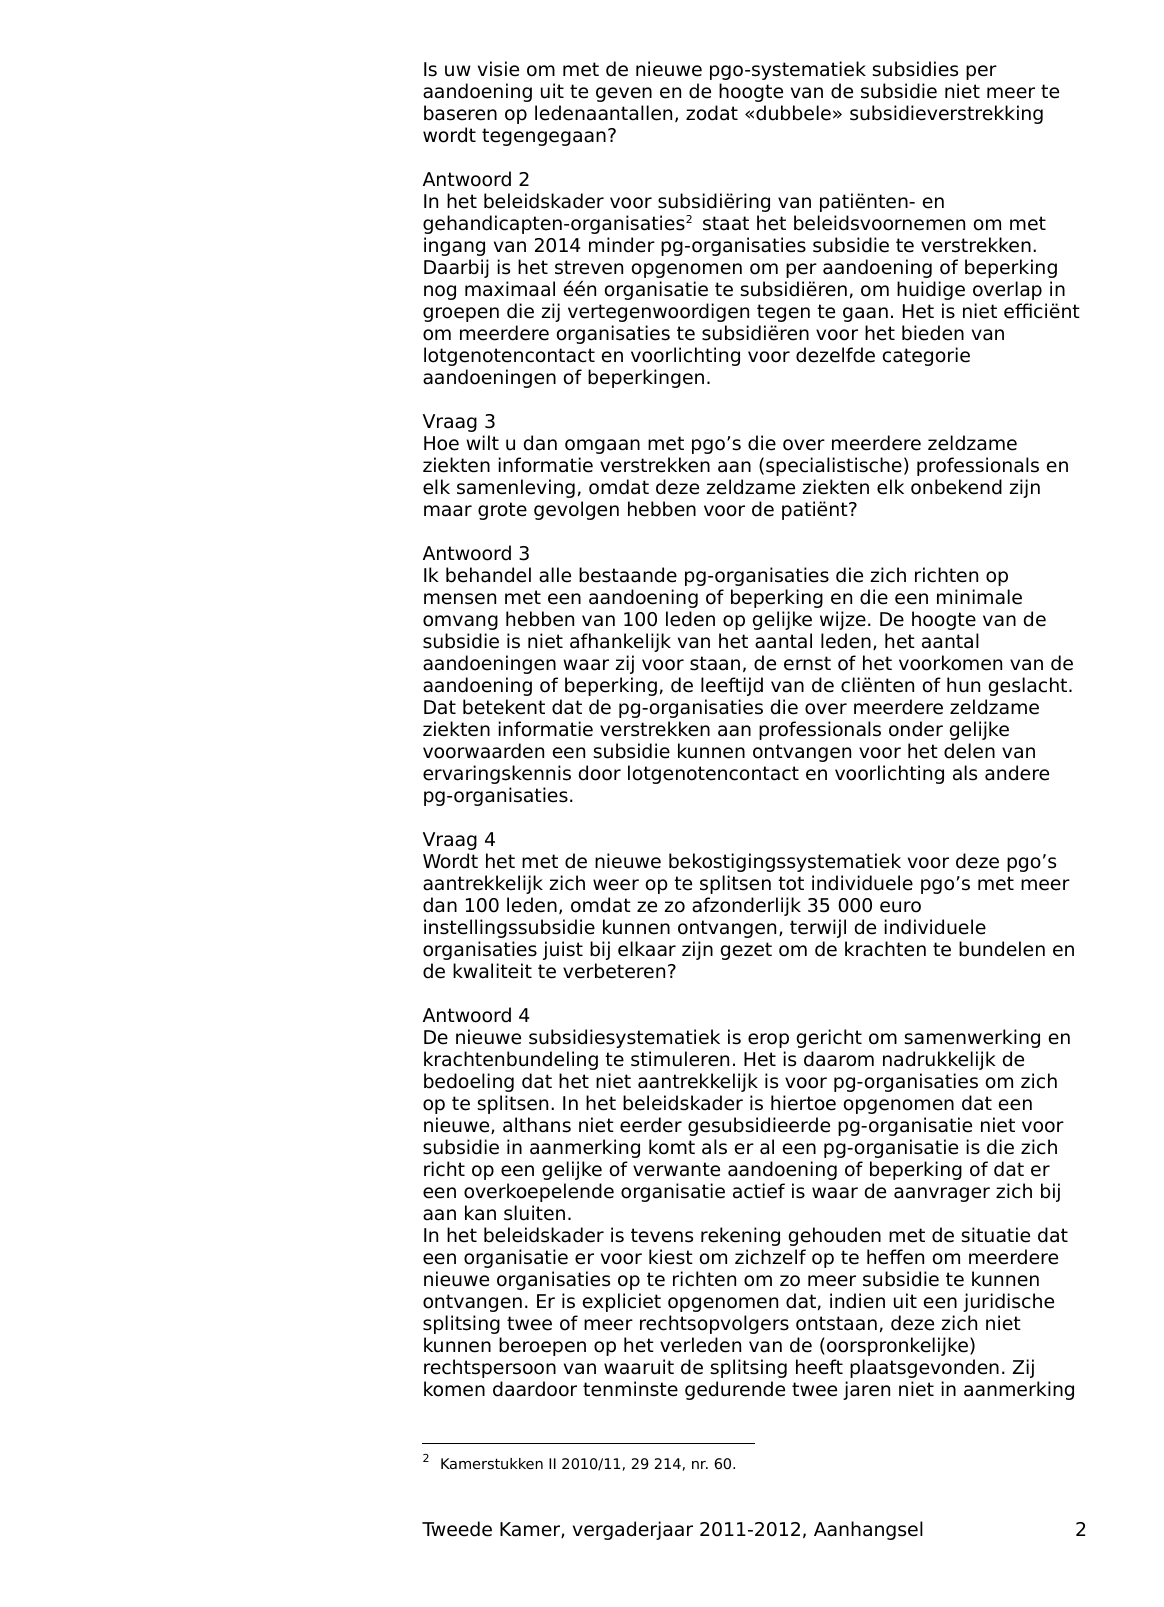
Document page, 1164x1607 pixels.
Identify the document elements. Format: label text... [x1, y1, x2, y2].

text In het beleidskader voor subsidiëring van patiënten- en gehandicapten-organisaties staat het beleidsvoornemen om met ingang van 2014 minder pg-organisaties subsidie te verstrekken. Daarbij is het streven opgenomen om per aandoening of beperking nog maximaal één organisatie te subsidiëren, om huidige overlap in groepen die zij vertegenwoordigen tegen te gaan. Het is niet efficiënt om meerdere organisaties te subsidiëren voor het bieden van lotgenotencontact en voorlichting voor dezelfde categorie aandoeningen of beperkingen. [422, 191, 1087, 389]
text De nieuwe subsidiesystematiek is erop gericht om samenwerking en krachtenbundeling te stimuleren. Het is daarom nadrukkelijk de bedoeling dat het niet aantrekkelijk is voor pg-organisaties om zich op te splitsen. In het beleidskader is hiertoe opgenomen dat een nieuwe, althans niet eerder gesubsidieerde pg-organisatie niet voor subsidie in aanmerking komt als er al een pg-organisatie is die zich richt op een gelijke of verwante aandoening of beperking of dat er een overkoepelende organisatie actief is waar de aanvrager zich bij aan kan sluiten. [422, 1027, 1087, 1225]
text Vraag 3 [422, 411, 1087, 433]
text In het beleidskader is tevens rekening gehouden met de situatie dat een organisatie er voor kiest om zichzelf op te heffen om meerdere nieuwe organisaties op te richten om zo meer subsidie te kunnen ontvangen. Er is expliciet opgenomen dat, indien uit een juridische splitsing twee of meer rechtsopvolgers ontstaan, deze zich niet kunnen beroepen op het verleden van de (oorspronkelijke) rechtspersoon van waaruit de splitsing heeft plaatsgevonden. Zij komen daardoor tenminste gedurende twee jaren niet in aanmerking [422, 1225, 1087, 1401]
text Antwoord 4 [422, 1005, 1087, 1027]
text Wordt het met de nieuwe bekostigingssystematiek voor deze pgo’s aantrekkelijk zich weer op te splitsen tot individuele pgo’s met meer dan 100 leden, omdat ze zo afzonderlijk 35 000 euro instellingssubsidie kunnen ontvangen, terwijl de individuele organisaties juist bij elkaar zijn gezet om de krachten te bundelen en de kwaliteit te verbeteren? [422, 851, 1087, 983]
text Ik behandel alle bestaande pg-organisaties die zich richten op mensen met een aandoening of beperking en die een minimale omvang hebben van 100 leden op gelijke wijze. De hoogte van de subsidie is niet afhankelijk van het aantal leden, het aantal aandoeningen waar zij voor staan, de ernst of het voorkomen van de aandoening of beperking, de leeftijd van de cliënten of hun geslacht. Dat betekent dat de pg-organisaties die over meerdere zeldzame ziekten informatie verstrekken aan professionals onder gelijke voorwaarden een subsidie kunnen ontvangen voor het delen van ervaringskennis door lotgenotencontact en voorlichting als andere pg-organisaties. [422, 565, 1087, 807]
text Hoe wilt u dan omgaan met pgo’s die over meerdere zeldzame ziekten informatie verstrekken aan (specialistische) professionals en elk samenleving, omdat deze zeldzame ziekten elk onbekend zijn maar grote gevolgen hebben voor de patiënt? [422, 433, 1087, 521]
text Antwoord 3 [422, 543, 1087, 565]
text Antwoord 2 [422, 169, 1087, 191]
text Kamerstukken II 2010/11, 29 214, nr. 60. [422, 1452, 1087, 1474]
text Is uw visie om met de nieuwe pgo-systematiek subsidies per aandoening uit te geven en de hoogte van de subsidie niet meer te baseren op ledenaantallen, zodat «dubbele» subsidieverstrekking wordt tegengegaan? [422, 59, 1087, 147]
text Vraag 4 [422, 829, 1087, 851]
